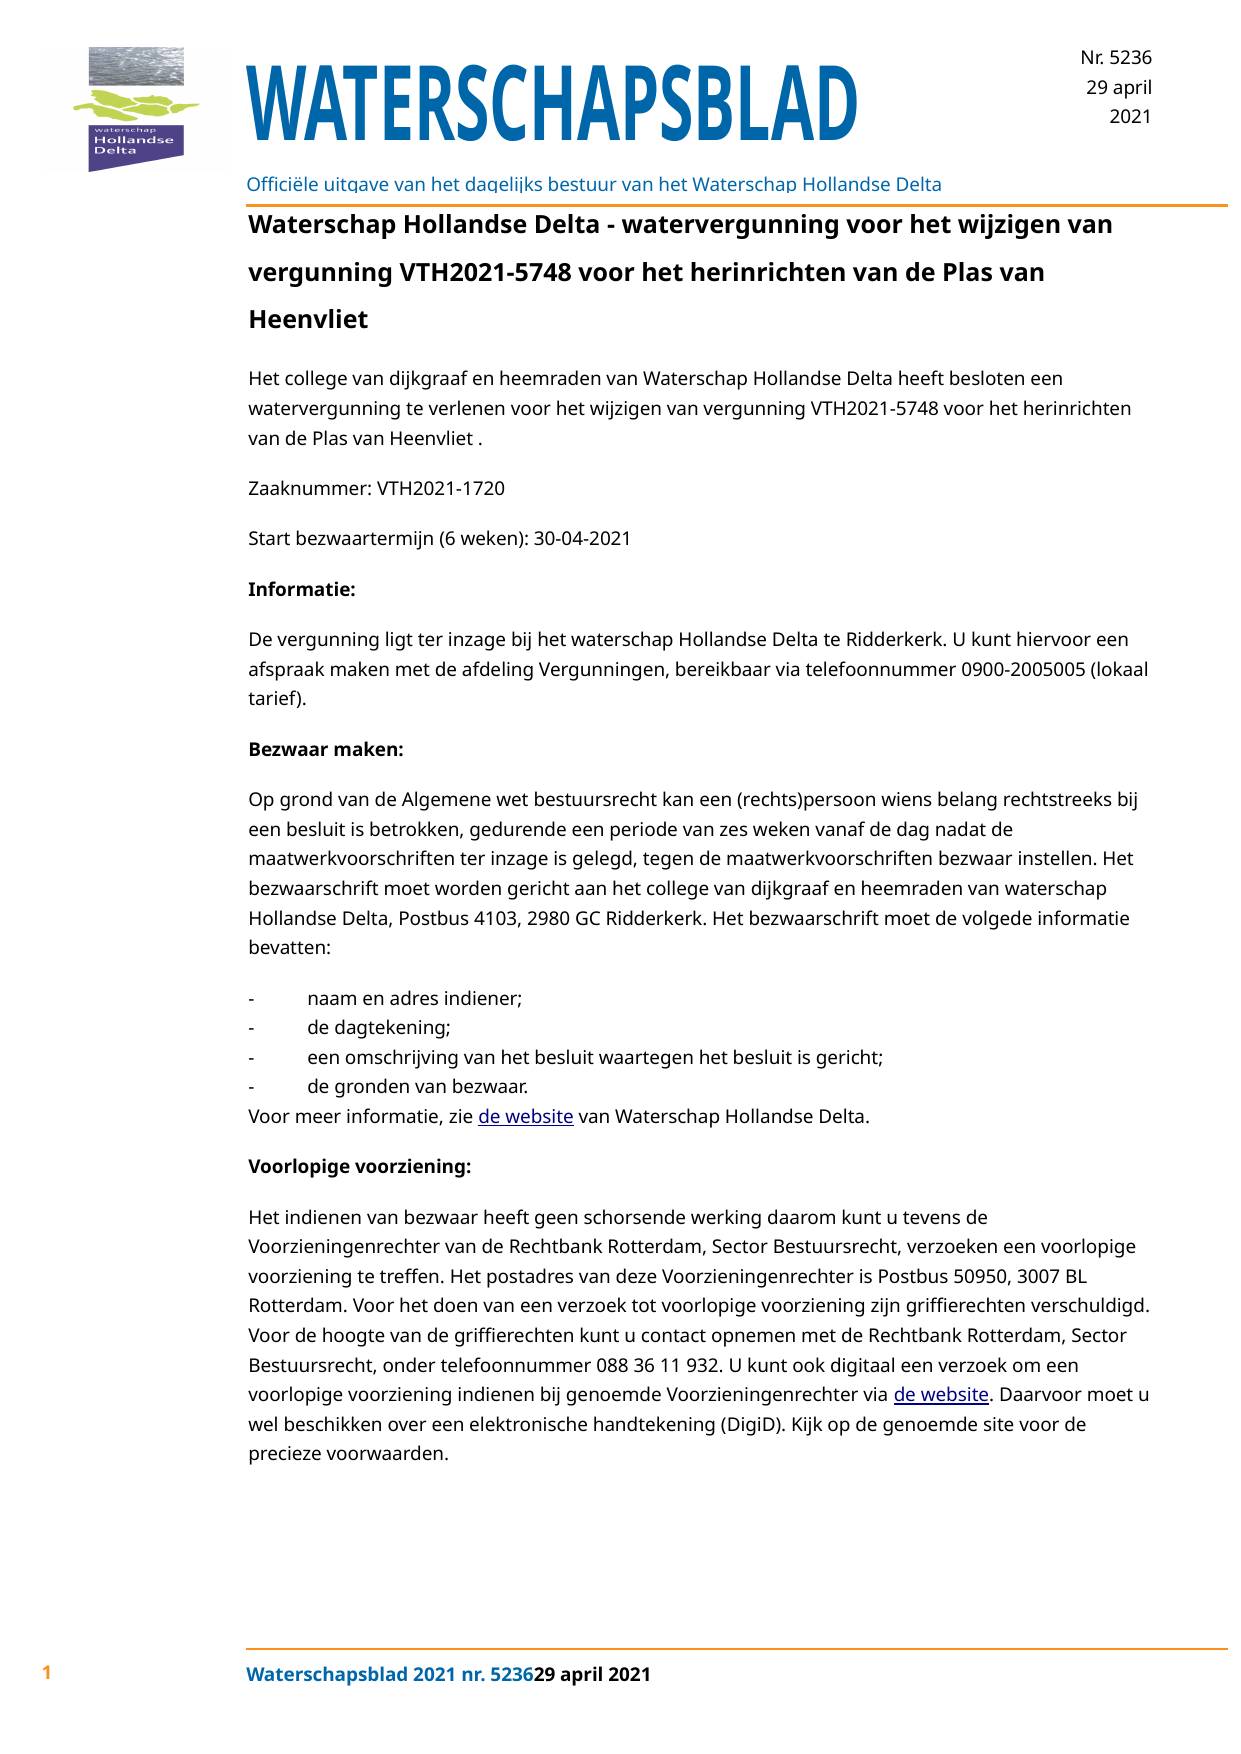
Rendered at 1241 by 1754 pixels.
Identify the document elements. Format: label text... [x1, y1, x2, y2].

text Zaaknummer: VTH2021-1720 [248, 475, 1152, 501]
list naam en adres indiener; [248, 985, 1152, 1010]
text Informatie: [248, 576, 1152, 602]
text Op grond van de Algemene wet bestuursrecht kan een (rechts)persoon wiens belang rechtstreeks bij een besluit is betrokken, gedurende een periode van zes weken vanaf de dag nadat de maatwerkvoorschriften ter inzage is gelegd, tegen de maatwerkvoorschriften bezwaar instellen. Het bezwaarschrift moet worden gericht aan het college van dijkgraaf en heemraden van waterschap Hollandse Delta, Postbus 4103, 2980 GC Ridderkerk. Het bezwaarschrift moet de volgede informatie bevatten: [248, 786, 1152, 960]
picture [41, 47, 231, 172]
text Het indienen van bezwaar heeft geen schorsende werking daarom kunt u tevens de Voorzieningenrechter van de Rechtbank Rotterdam, Sector Bestuursrecht, verzoeken een voorlopige voorziening te treffen. Het postadres van deze Voorzieningenrechter is Postbus 50950, 3007 BL Rotterdam. Voor het doen van een verzoek tot voorlopige voorziening zijn griffierechten verschuldigd. Voor de hoogte van de griffierechten kunt u contact opnemen met de Rechtbank Rotterdam, Sector Bestuursrecht, onder telefoonnummer 088 36 11 932. U kunt ook digitaal een verzoek om een voorlopige voorziening indienen bij genoemde Voorzieningenrechter via de website. Daarvoor moet u wel beschikken over een elektronische handtekening (DigiD). Kijk op de genoemde site voor de precieze voorwaarden. [248, 1204, 1152, 1466]
list een omschrijving van het besluit waartegen het besluit is gericht; [248, 1044, 1152, 1069]
text Voor meer informatie, zie de website van Waterschap Hollandse Delta. [248, 1103, 1152, 1129]
list de dagtekening; [248, 1014, 1152, 1040]
text Start bezwaartermijn (6 weken): 30-04-2021 [248, 526, 1152, 551]
text Bezwaar maken: [248, 736, 1152, 762]
text De vergunning ligt ter inzage bij het waterschap Hollandse Delta te Ridderkerk. U kunt hiervoor een afspraak maken met de afdeling Vergunningen, bereikbaar via telefoonnummer 0900-2005005 (lokaal tarief). [248, 626, 1152, 711]
text Waterschap Hollandse Delta - watervergunning voor het wijzigen van vergunning VTH2021-5748 voor het herinrichten van de Plas van Heenvliet [248, 207, 1152, 336]
text Voorlopige voorziening: [248, 1153, 1152, 1179]
text Het college van dijkgraaf en heemraden van Waterschap Hollandse Delta heeft besloten een watervergunning te verlenen voor het wijzigen van vergunning VTH2021-5748 voor het herinrichten van de Plas van Heenvliet . [248, 366, 1152, 450]
list de gronden van bezwaar. [248, 1073, 1152, 1099]
